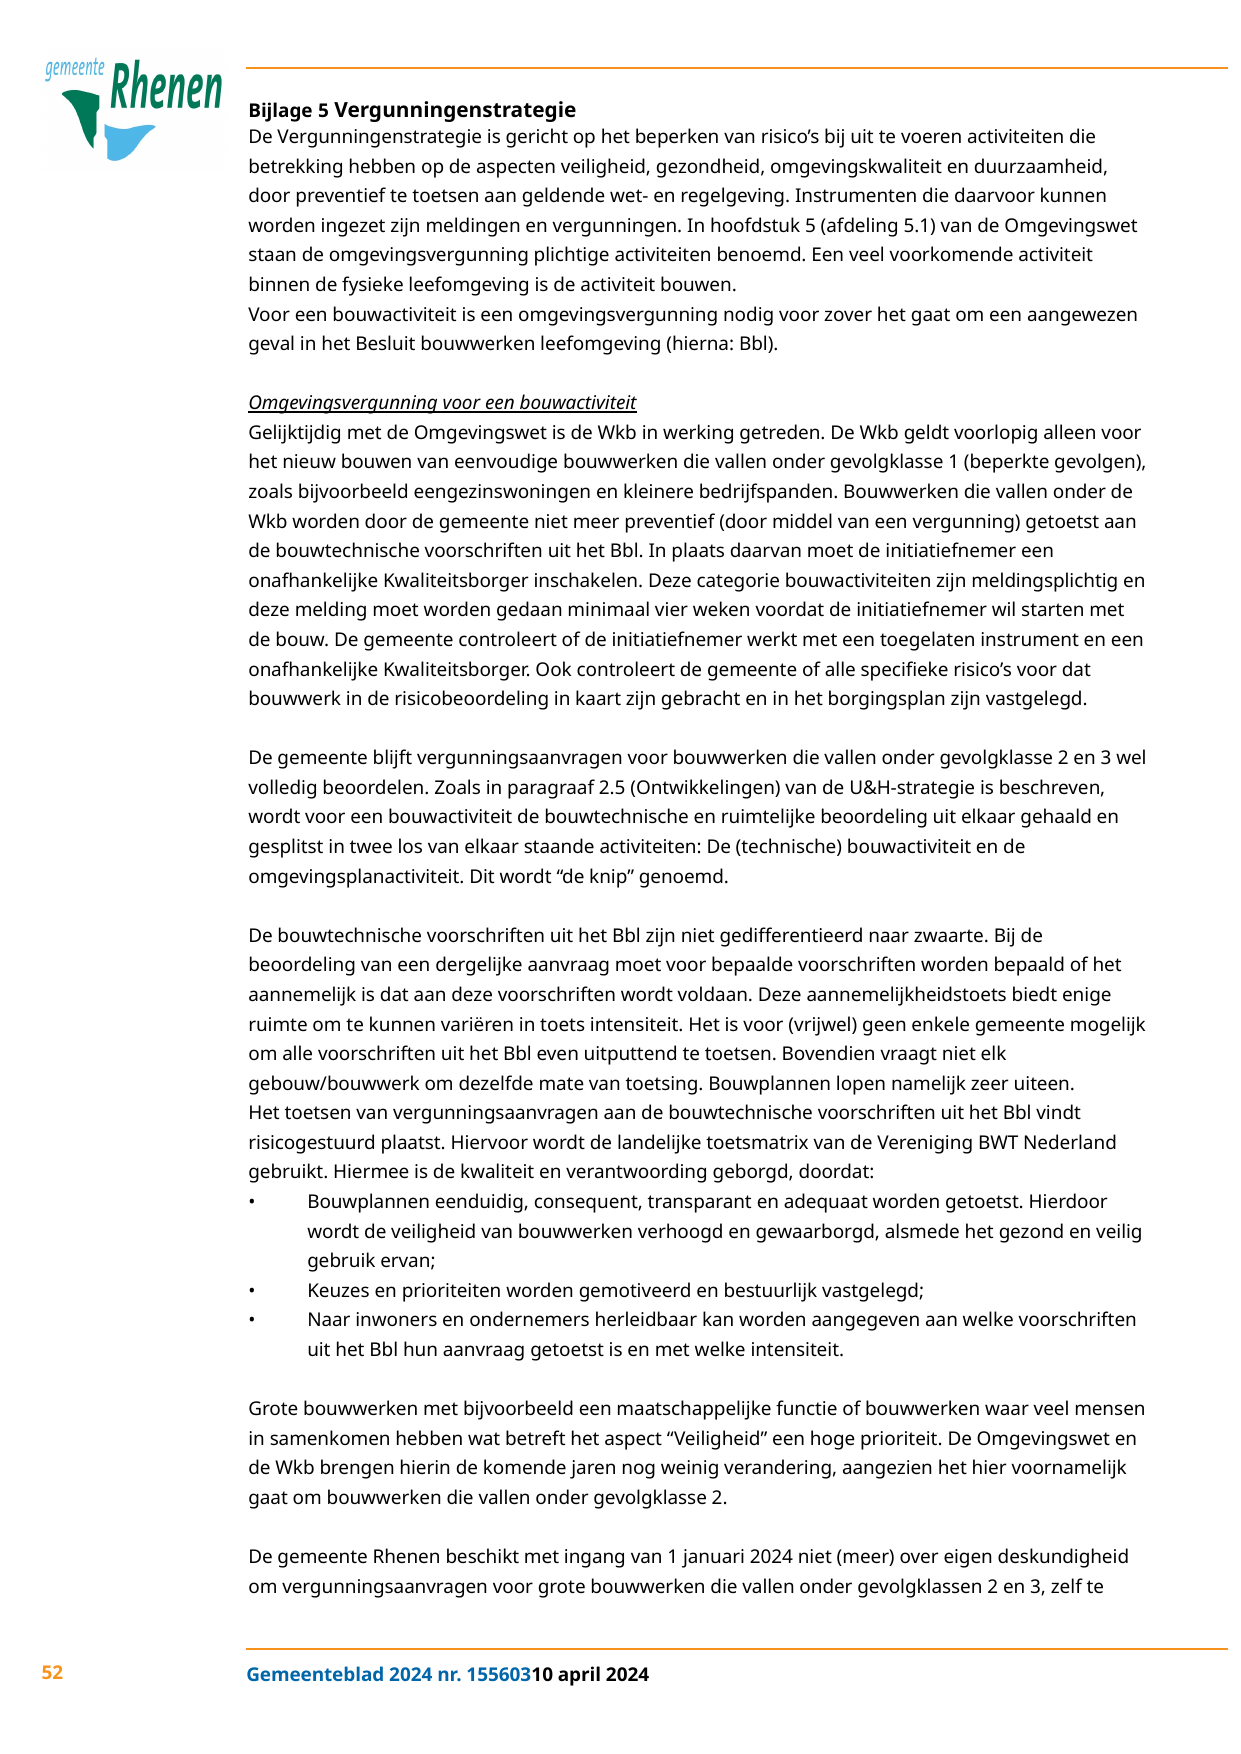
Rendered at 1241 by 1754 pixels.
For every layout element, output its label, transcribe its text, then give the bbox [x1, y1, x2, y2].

text Het toetsen van vergunningsaanvragen aan de bouwtechnische voorschriften uit het Bbl vindt risicogestuurd plaatst. Hiervoor wordt de landelijke toetsmatrix van de Vereniging BWT Nederland gebruikt. Hiermee is de kwaliteit en verantwoording geborgd, doordat: [248, 1099, 1152, 1184]
list Keuzes en prioriteiten worden gemotiveerd en bestuurlijk vastgelegd; [248, 1277, 1152, 1303]
text De bouwtechnische voorschriften uit het Bbl zijn niet gedifferentieerd naar zwaarte. Bij de beoordeling van een dergelijke aanvraag moet voor bepaalde voorschriften worden bepaald of het aannemelijk is dat aan deze voorschriften wordt voldaan. Deze aannemelijkheidstoets biedt enige ruimte om te kunnen variëren in toets intensiteit. Het is voor (vrijwel) geen enkele gemeente mogelijk om alle voorschriften uit het Bbl even uitputtend te toetsen. Bovendien vraagt niet elk gebouw/bouwwerk om dezelfde mate van toetsing. Bouwplannen lopen namelijk zeer uiteen. [248, 922, 1152, 1096]
text Grote bouwwerken met bijvoorbeeld een maatschappelijke functie of bouwwerken waar veel mensen in samenkomen hebben wat betreft het aspect “Veiligheid” een hoge prioriteit. De Omgevingswet en de Wkb brengen hierin de komende jaren nog weinig verandering, aangezien het hier voornamelijk gaat om bouwwerken die vallen onder gevolgklasse 2. [248, 1395, 1152, 1510]
text Omgevingsvergunning voor een bouwactiviteit [248, 389, 1152, 415]
text De Vergunningenstrategie is gericht op het beperken van risico’s bij uit te voeren activiteiten die betrekking hebben op de aspecten veiligheid, gezondheid, omgevingskwaliteit en duurzaamheid, door preventief te toetsen aan geldende wet- en regelgeving. Instrumenten die daarvoor kunnen worden ingezet zijn meldingen en vergunningen. In hoofdstuk 5 (afdeling 5.1) van de Omgevingswet staan de omgevingsvergunning plichtige activiteiten benoemd. Een veel voorkomende activiteit binnen de fysieke leefomgeving is de activiteit bouwen. [248, 123, 1152, 297]
text De gemeente blijft vergunningsaanvragen voor bouwwerken die vallen onder gevolgklasse 2 en 3 wel volledig beoordelen. Zoals in paragraaf 2.5 (Ontwikkelingen) van de U&H-strategie is beschreven, wordt voor een bouwactiviteit de bouwtechnische en ruimtelijke beoordeling uit elkaar gehaald en gesplitst in twee los van elkaar staande activiteiten: De (technische) bouwactiviteit en de omgevingsplanactiviteit. Dit wordt “de knip” genoemd. [248, 744, 1152, 889]
text De gemeente Rhenen beschikt met ingang van 1 januari 2024 niet (meer) over eigen deskundigheid om vergunningsaanvragen voor grote bouwwerken die vallen onder gevolgklassen 2 en 3, zelf te [248, 1543, 1152, 1599]
list Naar inwoners en ondernemers herleidbaar kan worden aangegeven aan welke voorschriften uit het Bbl hun aanvraag getoetst is en met welke intensiteit. [248, 1307, 1152, 1362]
text Voor een bouwactiviteit is een omgevingsvergunning nodig voor zover het gaat om een aangewezen geval in het Besluit bouwwerken leefomgeving (hierna: Bbl). [248, 301, 1152, 356]
picture [41, 47, 231, 172]
text Gelijktijdig met de Omgevingswet is de Wkb in werking getreden. De Wkb geldt voorlopig alleen voor het nieuw bouwen van eenvoudige bouwwerken die vallen onder gevolgklasse 1 (beperkte gevolgen), zoals bijvoorbeeld eengezinswoningen en kleinere bedrijfspanden. Bouwwerken die vallen onder de Wkb worden door de gemeente niet meer preventief (door middel van een vergunning) getoetst aan de bouwtechnische voorschriften uit het Bbl. In plaats daarvan moet de initiatiefnemer een onafhankelijke Kwaliteitsborger inschakelen. Deze categorie bouwactiviteiten zijn meldingsplichtig en deze melding moet worden gedaan minimaal vier weken voordat de initiatiefnemer wil starten met de bouw. De gemeente controleert of de initiatiefnemer werkt met een toegelaten instrument en een onafhankelijke Kwaliteitsborger. Ook controleert de gemeente of alle specifieke risico’s voor dat bouwwerk in de risicobeoordeling in kaart zijn gebracht en in het borgingsplan zijn vastgelegd. [248, 419, 1152, 711]
text Bijlage 5 Vergunningenstrategie [248, 95, 1152, 123]
list Bouwplannen eenduidig, consequent, transparant en adequaat worden getoetst. Hierdoor wordt de veiligheid van bouwwerken verhoogd en gewaarborgd, alsmede het gezond en veilig gebruik ervan; [248, 1188, 1152, 1273]
